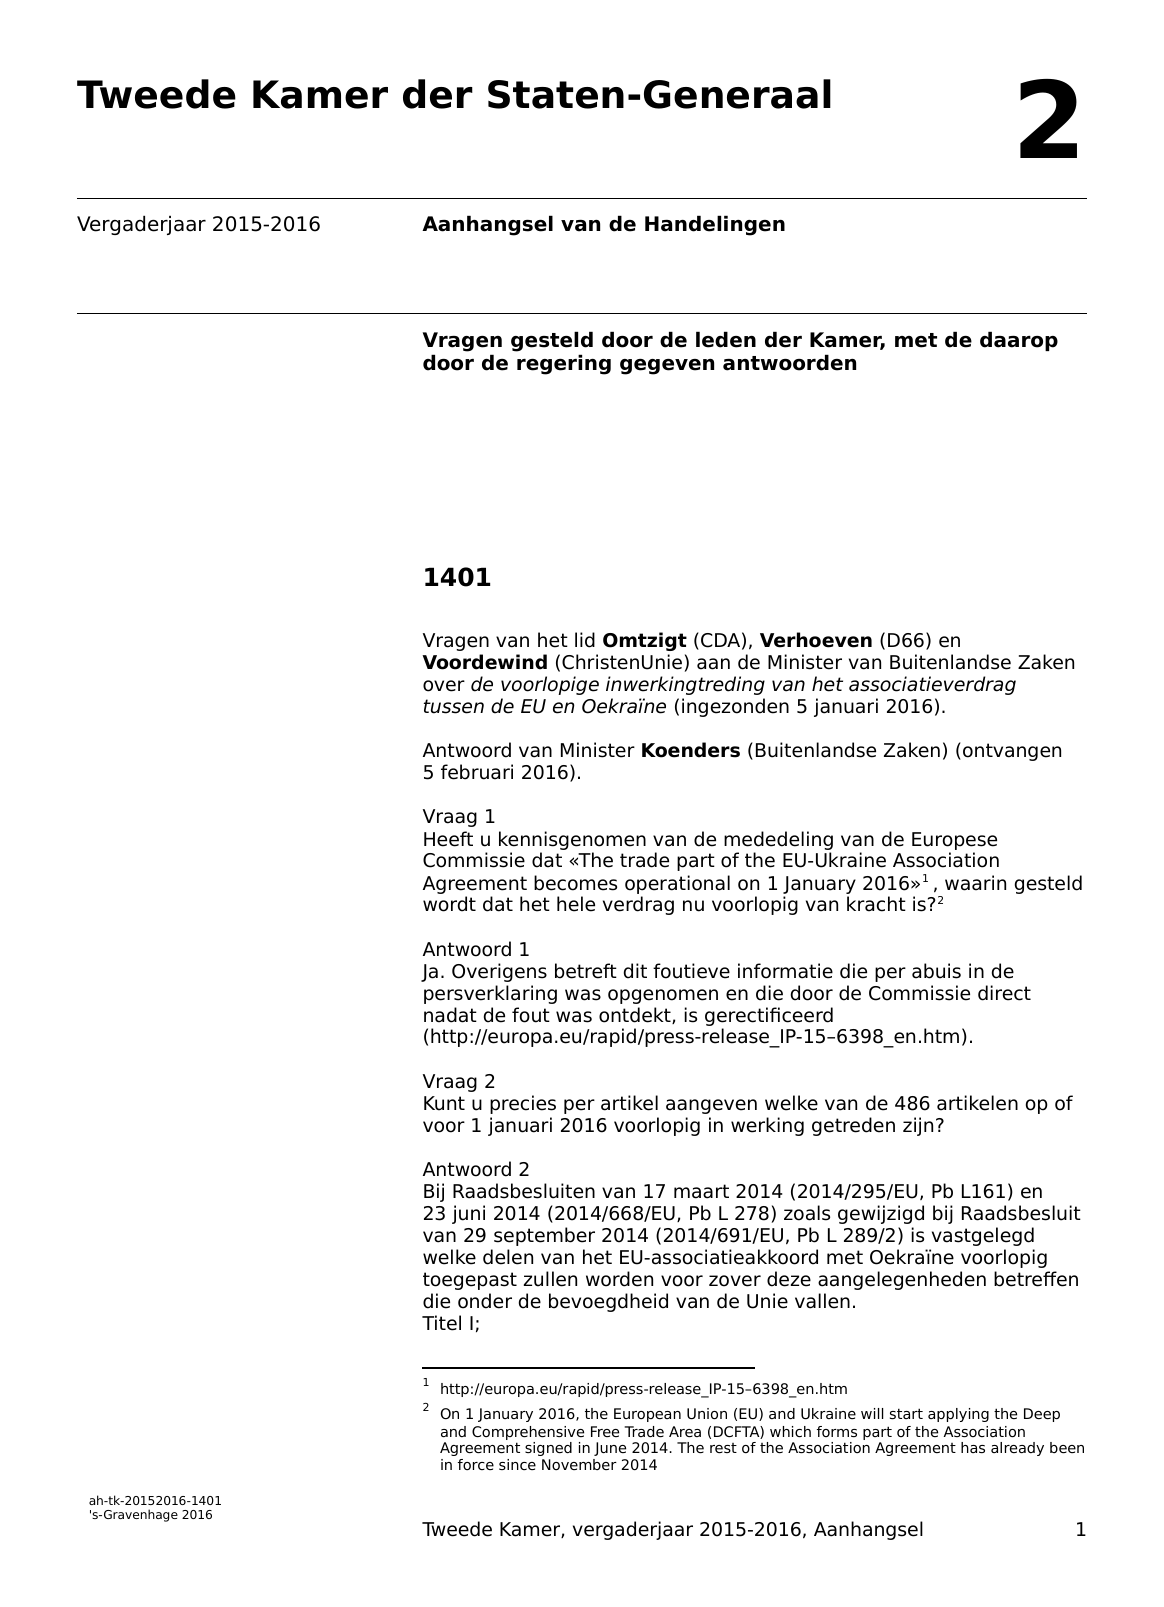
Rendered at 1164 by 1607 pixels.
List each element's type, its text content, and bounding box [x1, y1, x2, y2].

text Bij Raadsbesluiten van 17 maart 2014 (2014/295/EU, Pb L161) en 23 juni 2014 (2014/668/EU, Pb L 278) zoals gewijzigd bij Raadsbesluit van 29 september 2014 (2014/691/EU, Pb L 289/2) is vastgelegd welke delen van het EU-associatieakkoord met Oekraïne voorlopig toegepast zullen worden voor zover deze aangelegenheden betreffen die onder de bevoegdheid van de Unie vallen. [422, 1181, 1087, 1313]
text Vragen van het lid Omtzigt (CDA), Verhoeven (D66) en Voordewind (ChristenUnie) aan de Minister van Buitenlandse Zaken over de voorlopige inwerkingtreding van het associatieverdrag tussen de EU en Oekraïne (ingezonden 5 januari 2016). [422, 630, 1087, 718]
table_cell Aanhangsel van de Handelingen [422, 199, 1087, 313]
table_header Tweede Kamer der Staten-Generaal [77, 59, 886, 198]
text 's-Gravenhage 2016 [88, 1508, 323, 1522]
text Antwoord 2 [422, 1159, 1087, 1181]
table_cell Vragen gesteld door de leden der Kamer, met de daarop door de regering gegeven antwoorden [422, 314, 1087, 375]
table_cell [77, 314, 422, 375]
text Antwoord van Minister Koenders (Buitenlandse Zaken) (ontvangen 5 februari 2016). [422, 740, 1087, 784]
text Vraag 2 [422, 1071, 1087, 1093]
table_cell Vergaderjaar 2015-2016 [77, 199, 422, 313]
text On 1 January 2016, the European Union (EU) and Ukraine will start applying the Deep and Comprehensive Free Trade Area (DCFTA) which forms part of the Association Agreement signed in June 2014. The rest of the Association Agreement has already been in force since November 2014 [422, 1402, 1087, 1474]
text Ja. Overigens betreft dit foutieve informatie die per abuis in de persverklaring was opgenomen en die door de Commissie direct nadat de fout was ontdekt, is gerectificeerd (http://europa.eu/rapid/press-release_IP-15–6398_en.htm). [422, 961, 1087, 1048]
text ah-tk-20152016-1401 [88, 1494, 323, 1508]
text Heeft u kennisgenomen van de mededeling van de Europese Commissie dat «The trade part of the EU-Ukraine Association Agreement becomes operational on 1 January 2016», waarin gesteld wordt dat het hele verdrag nu voorlopig van kracht is? [422, 828, 1087, 916]
text Titel I; [422, 1313, 1087, 1334]
text 1401 [422, 563, 1087, 592]
table_header 2 [886, 59, 1087, 198]
text Vraag 1 [422, 806, 1087, 828]
text http://europa.eu/rapid/press-release_IP-15–6398_en.htm [422, 1377, 1087, 1399]
text Kunt u precies per artikel aangeven welke van de 486 artikelen op of voor 1 januari 2016 voorlopig in werking getreden zijn? [422, 1093, 1087, 1137]
text Antwoord 1 [422, 938, 1087, 961]
